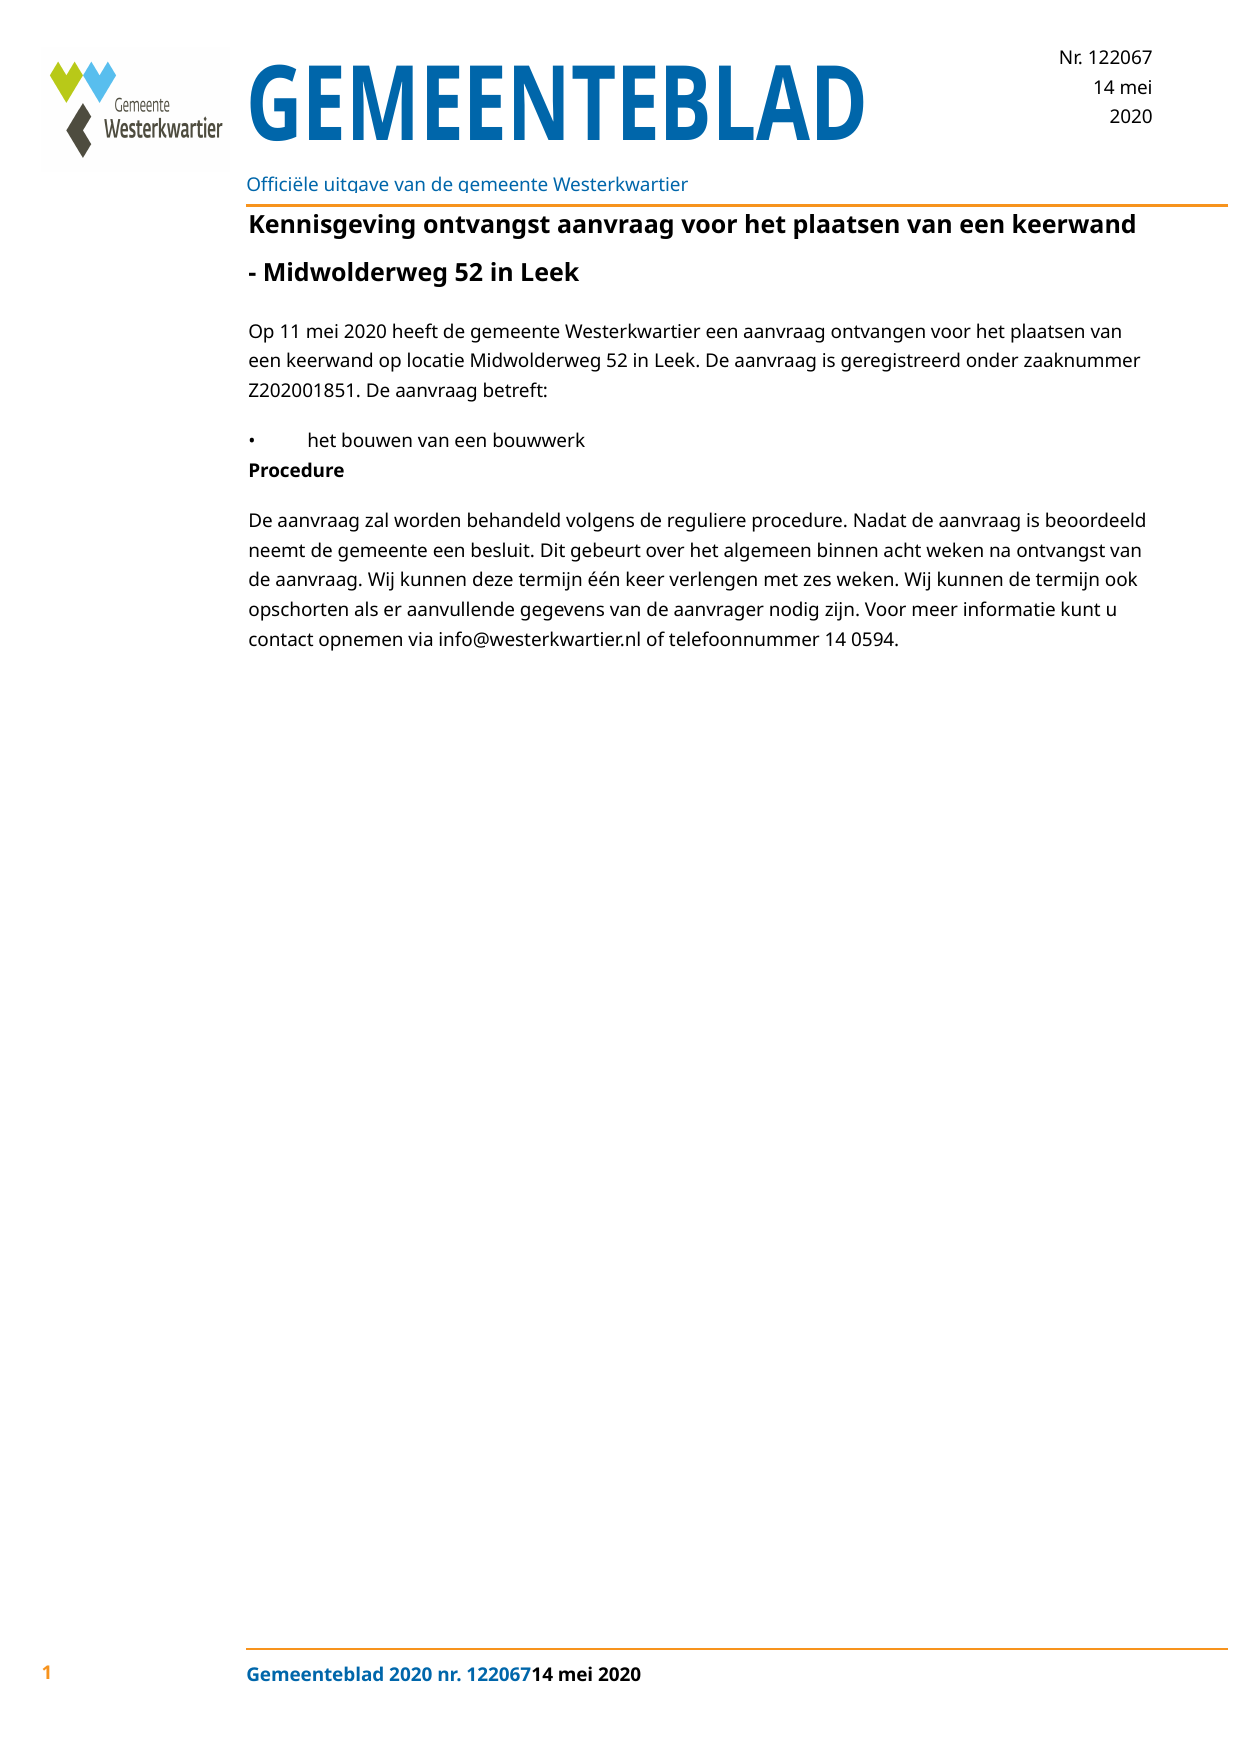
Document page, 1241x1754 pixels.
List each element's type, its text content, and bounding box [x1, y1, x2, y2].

text De aanvraag zal worden behandeld volgens de reguliere procedure. Nadat de aanvraag is beoordeeld neemt de gemeente een besluit. Dit gebeurt over het algemeen binnen acht weken na ontvangst van de aanvraag. Wij kunnen deze termijn één keer verlengen met zes weken. Wij kunnen de termijn ook opschorten als er aanvullende gegevens van de aanvrager nodig zijn. Voor meer informatie kunt u contact opnemen via info@westerkwartier.nl of telefoonnummer 14 0594. [248, 507, 1152, 652]
text Kennisgeving ontvangst aanvraag voor het plaatsen van een keerwand - Midwolderweg 52 in Leek [248, 207, 1152, 288]
picture [41, 47, 231, 172]
text Op 11 mei 2020 heeft de gemeente Westerkwartier een aanvraag ontvangen voor het plaatsen van een keerwand op locatie Midwolderweg 52 in Leek. De aanvraag is geregistreerd onder zaaknummer Z202001851. De aanvraag betreft: [248, 318, 1152, 403]
list het bouwen van een bouwwerk [248, 427, 1152, 453]
text Procedure [248, 457, 1152, 483]
